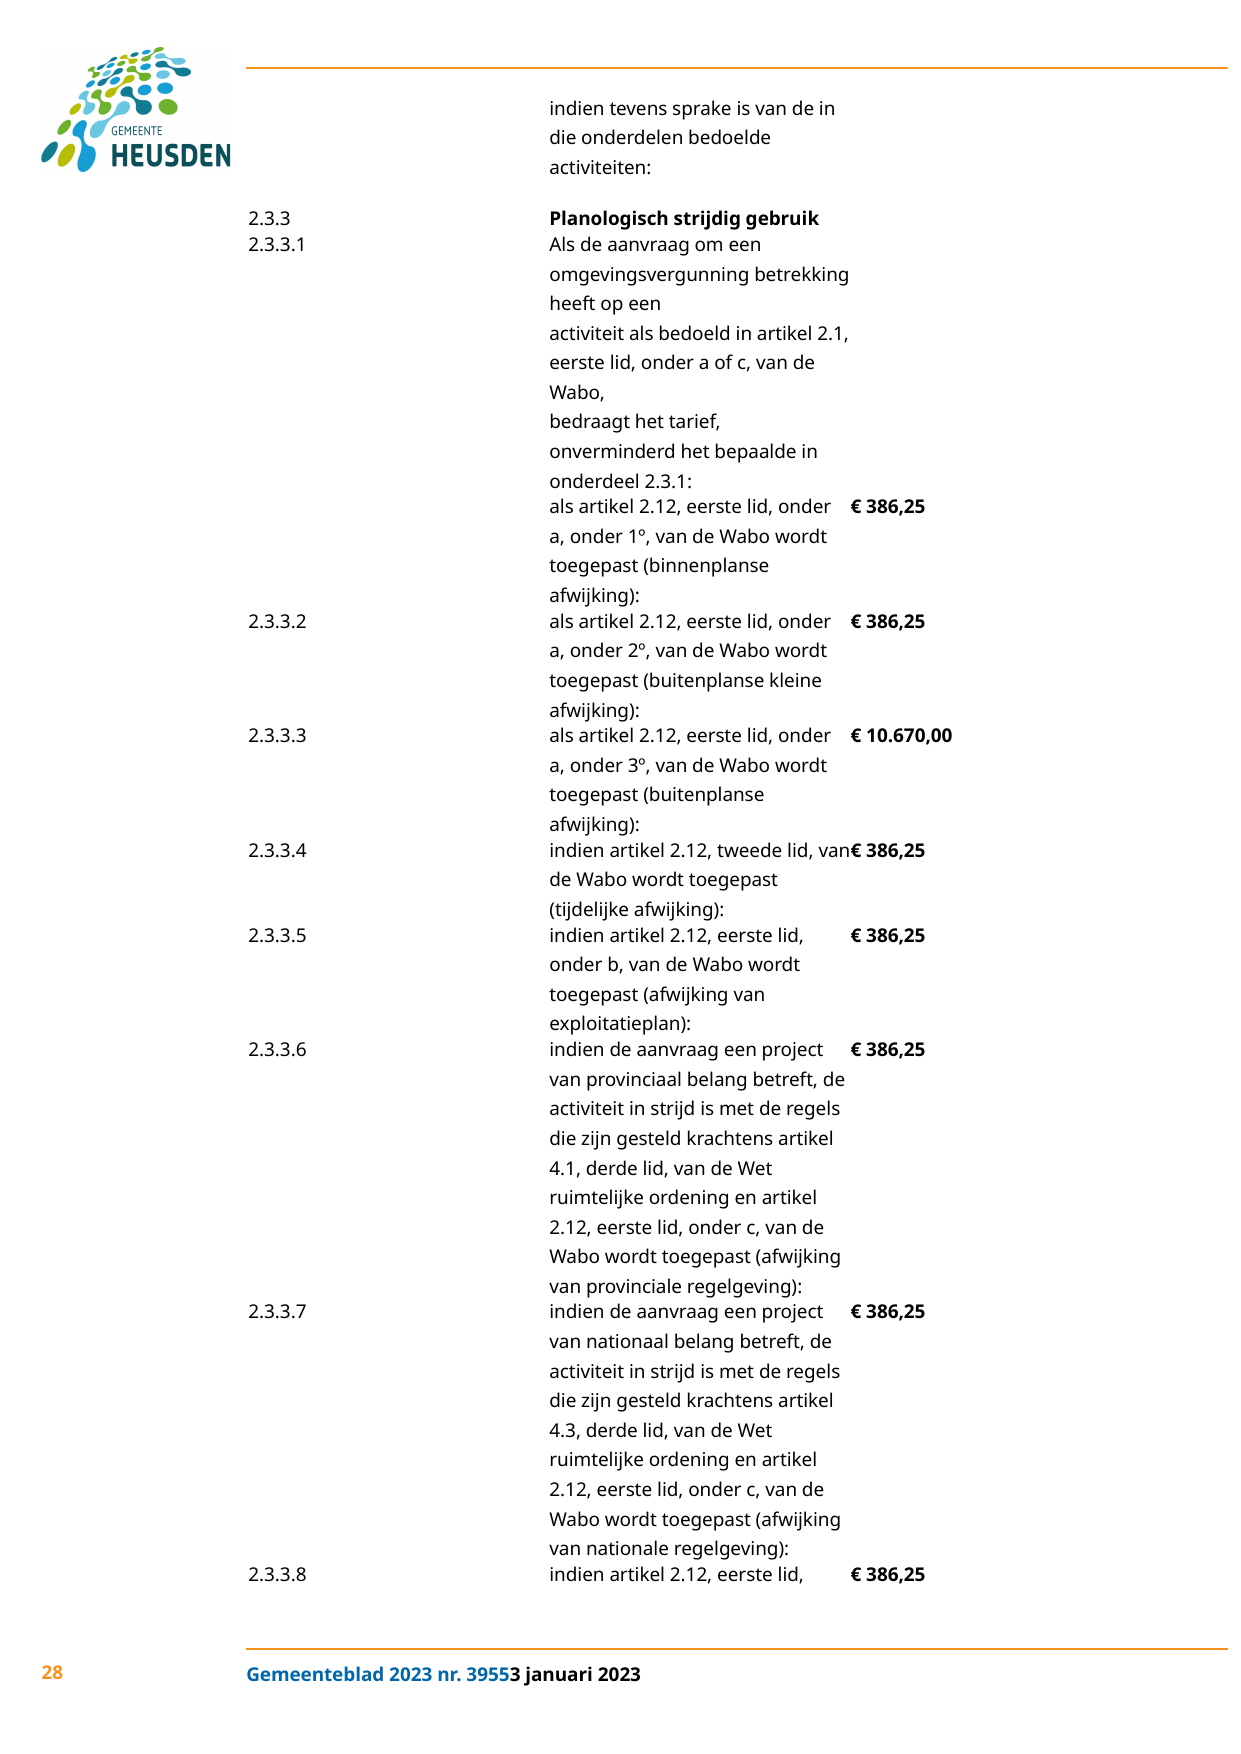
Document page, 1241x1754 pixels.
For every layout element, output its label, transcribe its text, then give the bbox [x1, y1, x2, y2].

picture [41, 47, 231, 172]
table_cell [248, 95, 549, 180]
table_cell indien tevens sprake is van de in die onderdelen bedoelde activiteiten: [549, 95, 850, 180]
table_cell [850, 205, 1152, 231]
table_cell indien artikel 2.12, tweede lid, van de Wabo wordt toegepast (tijdelijke afwijking): [549, 837, 850, 922]
table_cell 2.3.3.4 [248, 837, 549, 922]
table_cell € 10.670,00 [850, 723, 1152, 837]
table_cell als artikel 2.12, eerste lid, onder a, onder 3º, van de Wabo wordt toegepast (buitenplanse afwijking): [549, 723, 850, 837]
table_cell 2.3.3.1 [248, 231, 549, 608]
table_cell [850, 180, 1152, 205]
table_cell [850, 95, 1152, 180]
table_cell indien artikel 2.12, eerste lid, onder b, van de Wabo wordt toegepast (afwijking van exploitatieplan): [549, 922, 850, 1036]
table_cell [850, 231, 1152, 493]
table_cell 2.3.3 [248, 205, 549, 231]
table_cell [248, 180, 549, 205]
table_cell Planologisch strijdig gebruik [549, 205, 850, 231]
table_cell € 386,25 [850, 1299, 1152, 1561]
table_cell 2.3.3.6 [248, 1036, 549, 1299]
table_cell € 386,25 [850, 494, 1152, 608]
table_cell € 386,25 [850, 922, 1152, 1036]
table_cell indien de aanvraag een project van provinciaal belang betreft, de activiteit in strijd is met de regels die zijn gesteld krachtens artikel 4.1, derde lid, van de Wet ruimtelijke ordening en artikel 2.12, eerste lid, onder c, van de Wabo wordt toegepast (afwijking van provinciale regelgeving): [549, 1036, 850, 1299]
table_cell [549, 180, 850, 205]
table_cell indien de aanvraag een project van nationaal belang betreft, de activiteit in strijd is met de regels die zijn gesteld krachtens artikel 4.3, derde lid, van de Wet ruimtelijke ordening en artikel 2.12, eerste lid, onder c, van de Wabo wordt toegepast (afwijking van nationale regelgeving): [549, 1299, 850, 1561]
table_cell € 386,25 [850, 1036, 1152, 1299]
table_cell indien artikel 2.12, eerste lid, [549, 1561, 850, 1587]
table_cell 2.3.3.7 [248, 1299, 549, 1561]
table_cell 2.3.3.3 [248, 723, 549, 837]
table_cell als artikel 2.12, eerste lid, onder a, onder 1º, van de Wabo wordt toegepast (binnenplanse afwijking): [549, 494, 850, 608]
table_cell € 386,25 [850, 1561, 1152, 1587]
table_cell 2.3.3.8 [248, 1561, 549, 1587]
table_cell € 386,25 [850, 837, 1152, 922]
table_cell als artikel 2.12, eerste lid, onder a, onder 2º, van de Wabo wordt toegepast (buitenplanse kleine afwijking): [549, 608, 850, 722]
table_cell 2.3.3.5 [248, 922, 549, 1036]
table_cell 2.3.3.2 [248, 608, 549, 722]
table_cell € 386,25 [850, 608, 1152, 722]
table_cell Als de aanvraag om een omgevingsvergunning betrekking heeft op een activiteit als bedoeld in artikel 2.1, eerste lid, onder a of c, van de Wabo, bedraagt het tarief, onverminderd het bepaalde in onderdeel 2.3.1: [549, 231, 850, 493]
